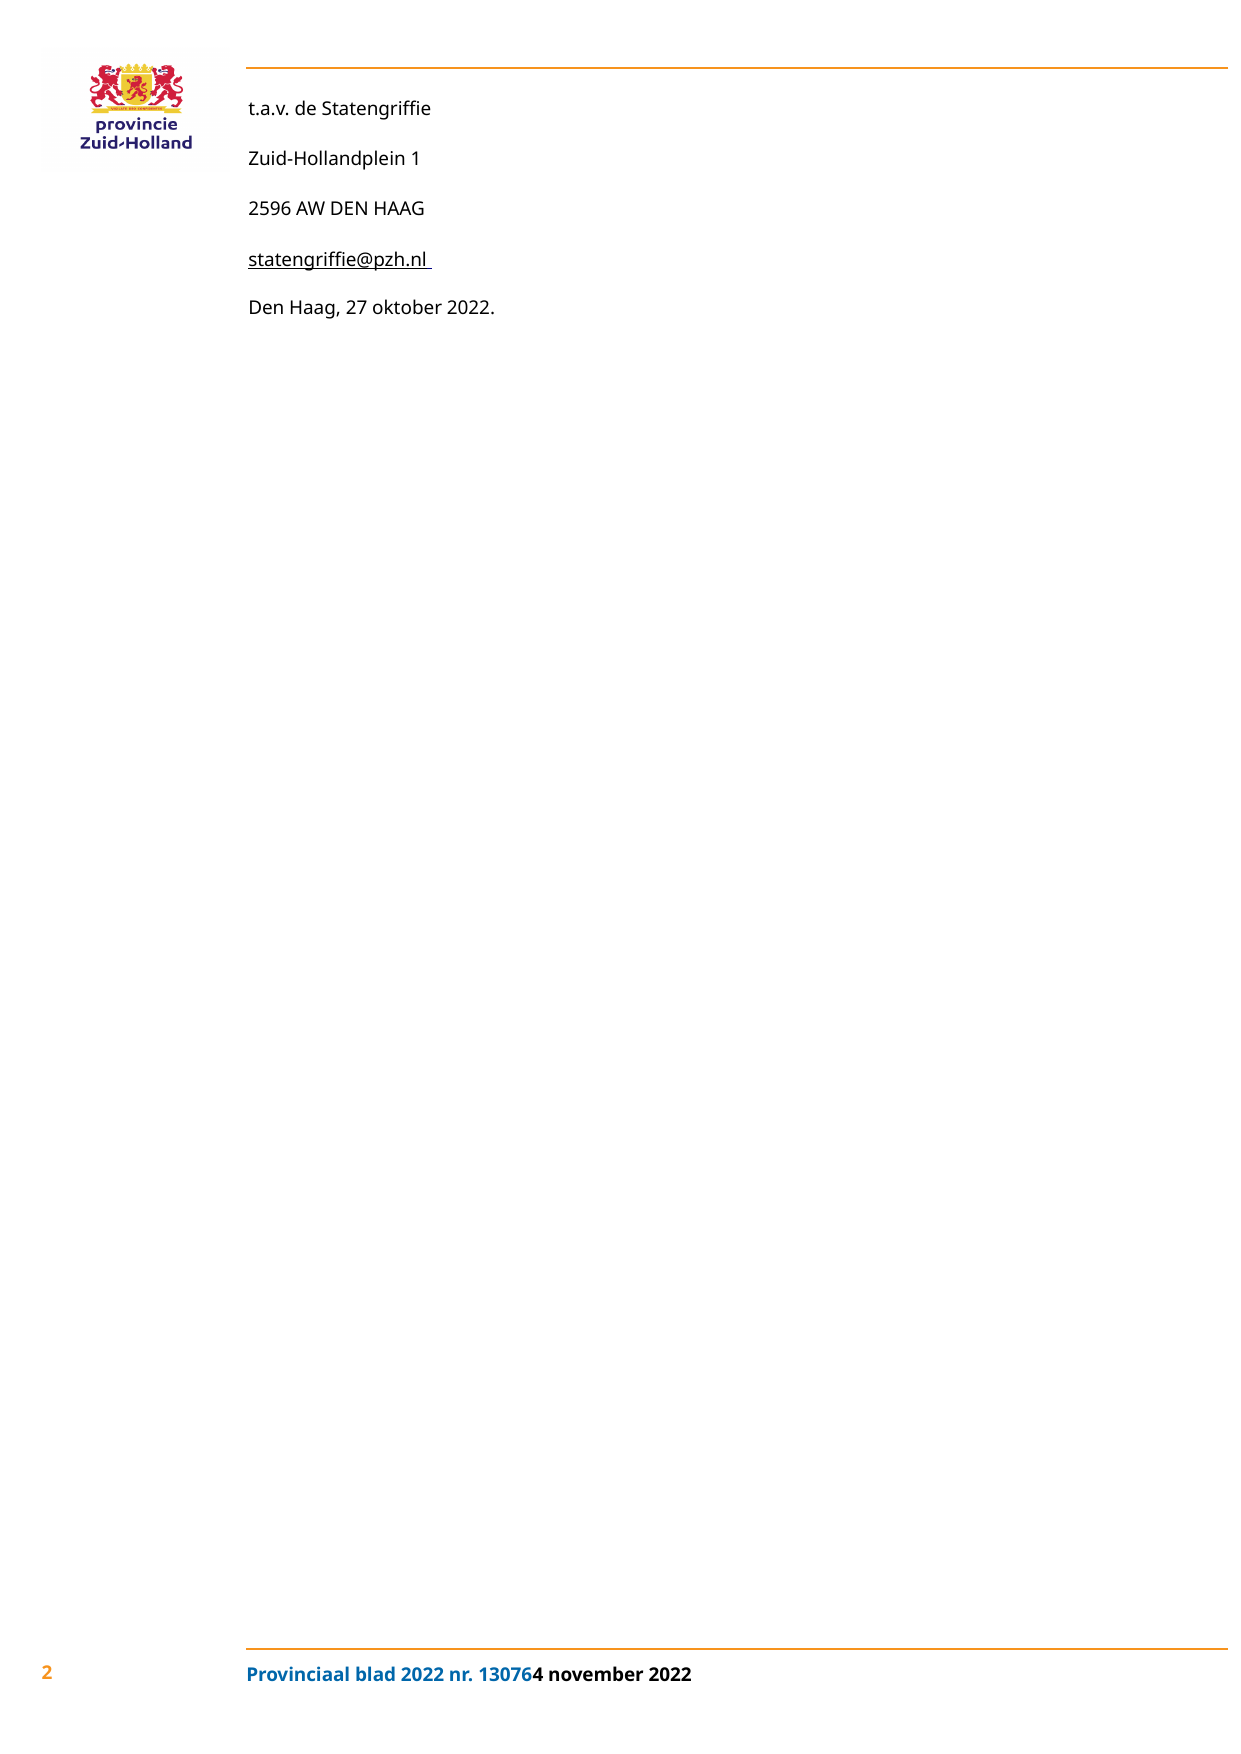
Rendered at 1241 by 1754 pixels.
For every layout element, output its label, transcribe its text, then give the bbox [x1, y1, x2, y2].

text statengriffie@pzh.nl [248, 246, 1152, 272]
text Zuid-Hollandplein 1 [248, 145, 1152, 171]
text t.a.v. de Statengriffie [248, 95, 1152, 121]
picture [41, 47, 231, 172]
text 2596 AW DEN HAAG [248, 196, 1152, 221]
text Den Haag, 27 oktober 2022. [248, 294, 1152, 319]
